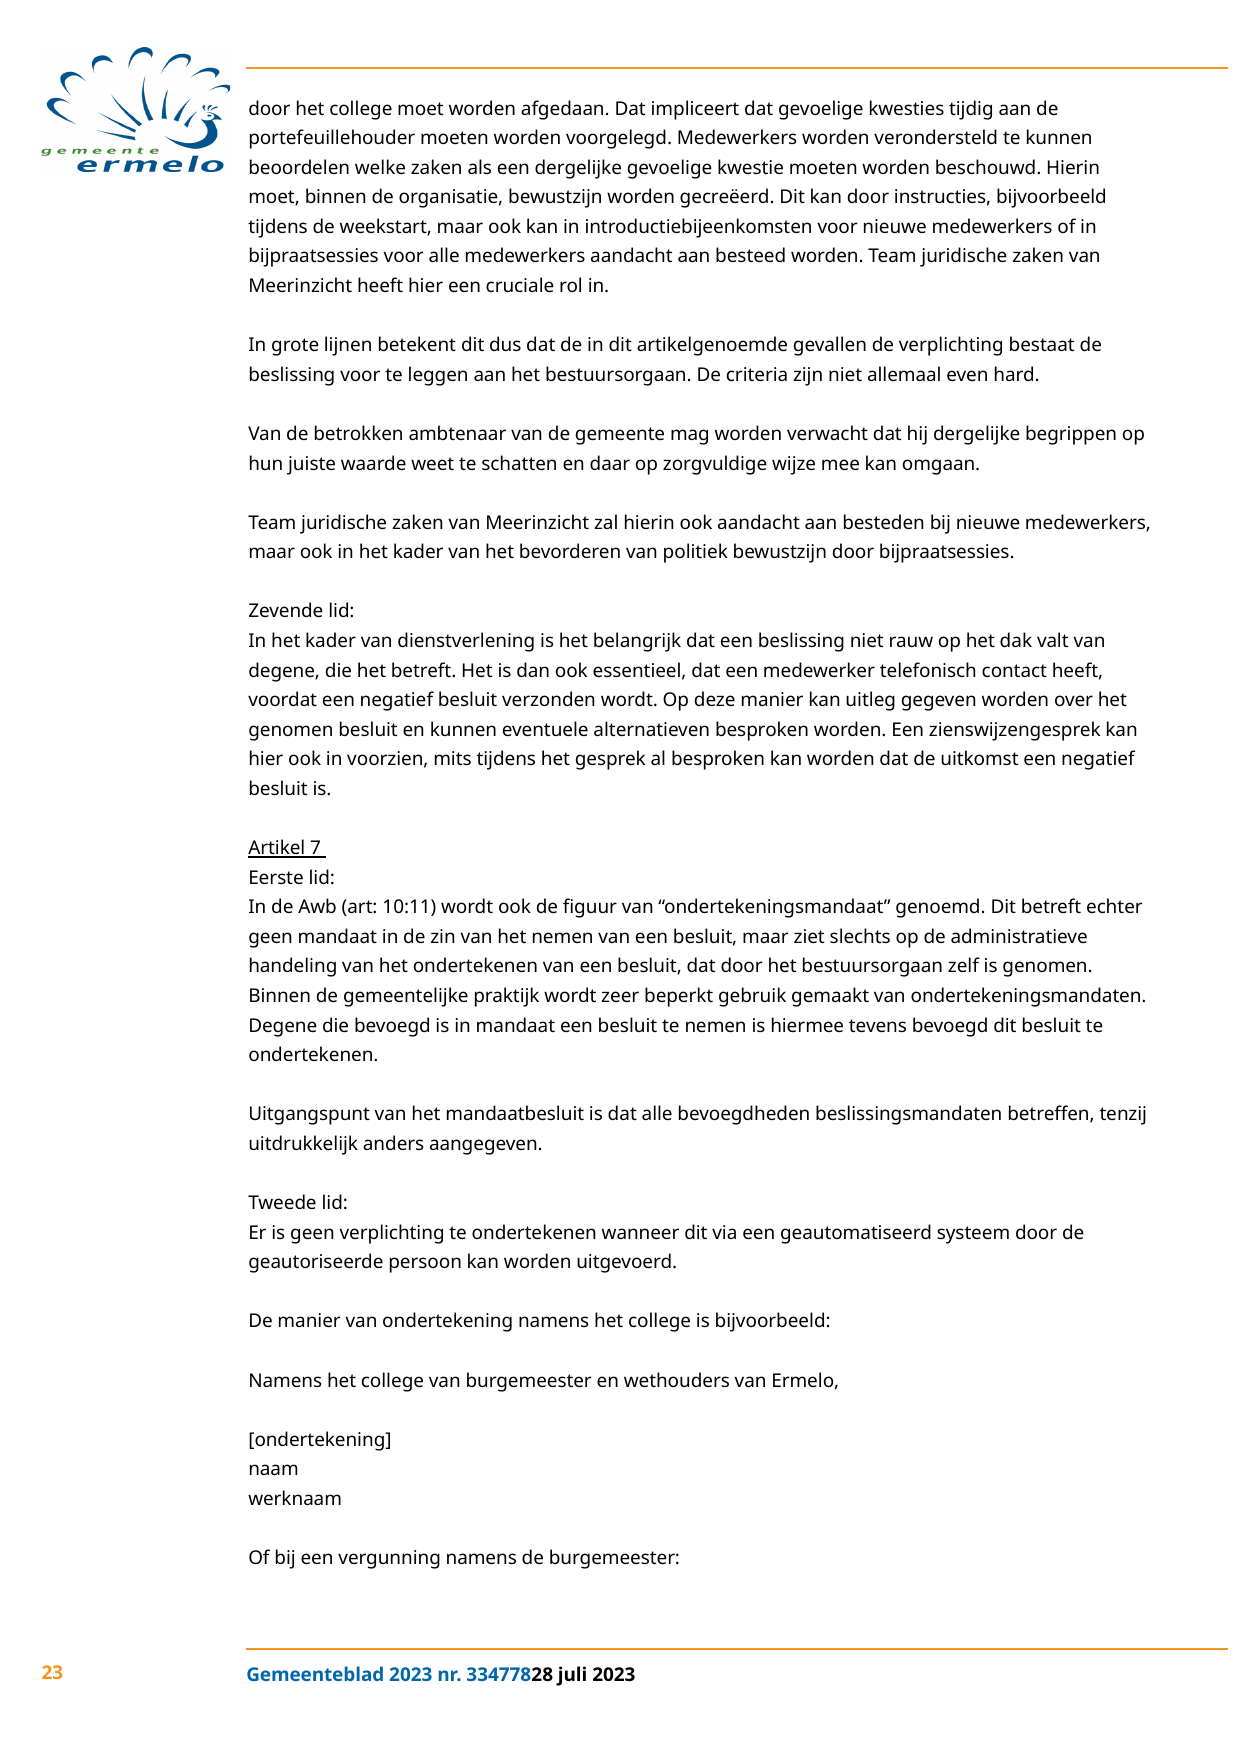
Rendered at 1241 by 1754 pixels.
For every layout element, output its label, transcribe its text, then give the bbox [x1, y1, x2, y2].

text Uitgangspunt van het mandaatbesluit is dat alle bevoegdheden beslissingsmandaten betreffen, tenzij uitdrukkelijk anders aangegeven. [248, 1101, 1152, 1156]
text naam [248, 1456, 1152, 1481]
text Zevende lid: [248, 598, 1152, 623]
text Of bij een vergunning namens de burgemeester: [248, 1544, 1152, 1570]
text De manier van ondertekening namens het college is bijvoorbeeld: [248, 1308, 1152, 1333]
text Artikel 7 [248, 834, 1152, 860]
text Namens het college van burgemeester en wethouders van Ermelo, [248, 1367, 1152, 1393]
text Team juridische zaken van Meerinzicht zal hierin ook aandacht aan besteden bij nieuwe medewerkers, maar ook in het kader van het bevorderen van politiek bewustzijn door bijpraatsessies. [248, 509, 1152, 564]
text In grote lijnen betekent dit dus dat de in dit artikelgenoemde gevallen de verplichting bestaat de beslissing voor te leggen aan het bestuursorgaan. De criteria zijn niet allemaal even hard. [248, 331, 1152, 387]
text [ondertekening] [248, 1426, 1152, 1452]
text Van de betrokken ambtenaar van de gemeente mag worden verwacht dat hij dergelijke begrippen op hun juiste waarde weet te schatten en daar op zorgvuldige wijze mee kan omgaan. [248, 420, 1152, 476]
text In de Awb (art: 10:11) wordt ook de figuur van “ondertekeningsmandaat” genoemd. Dit betreft echter geen mandaat in de zin van het nemen van een besluit, maar ziet slechts op de administratieve handeling van het ondertekenen van een besluit, dat door het bestuursorgaan zelf is genomen. Binnen de gemeentelijke praktijk wordt zeer beperkt gebruik gemaakt van ondertekeningsmandaten. Degene die bevoegd is in mandaat een besluit te nemen is hiermee tevens bevoegd dit besluit te ondertekenen. [248, 893, 1152, 1067]
text In het kader van dienstverlening is het belangrijk dat een beslissing niet rauw op het dak valt van degene, die het betreft. Het is dan ook essentieel, dat een medewerker telefonisch contact heeft, voordat een negatief besluit verzonden wordt. Op deze manier kan uitleg gegeven worden over het genomen besluit en kunnen eventuele alternatieven besproken worden. Een zienswijzengesprek kan hier ook in voorzien, mits tijdens het gesprek al besproken kan worden dat de uitkomst een negatief besluit is. [248, 627, 1152, 801]
text Tweede lid: [248, 1189, 1152, 1215]
picture [41, 47, 231, 172]
text door het college moet worden afgedaan. Dat impliceert dat gevoelige kwesties tijdig aan de portefeuillehouder moeten worden voorgelegd. Medewerkers worden verondersteld te kunnen beoordelen welke zaken als een dergelijke gevoelige kwestie moeten worden beschouwd. Hierin moet, binnen de organisatie, bewustzijn worden gecreëerd. Dit kan door instructies, bijvoorbeeld tijdens de weekstart, maar ook kan in introductiebijeenkomsten voor nieuwe medewerkers of in bijpraatsessies voor alle medewerkers aandacht aan besteed worden. Team juridische zaken van Meerinzicht heeft hier een cruciale rol in. [248, 95, 1152, 298]
text Er is geen verplichting te ondertekenen wanneer dit via een geautomatiseerd systeem door de geautoriseerde persoon kan worden uitgevoerd. [248, 1219, 1152, 1274]
text werknaam [248, 1485, 1152, 1511]
text Eerste lid: [248, 864, 1152, 890]
